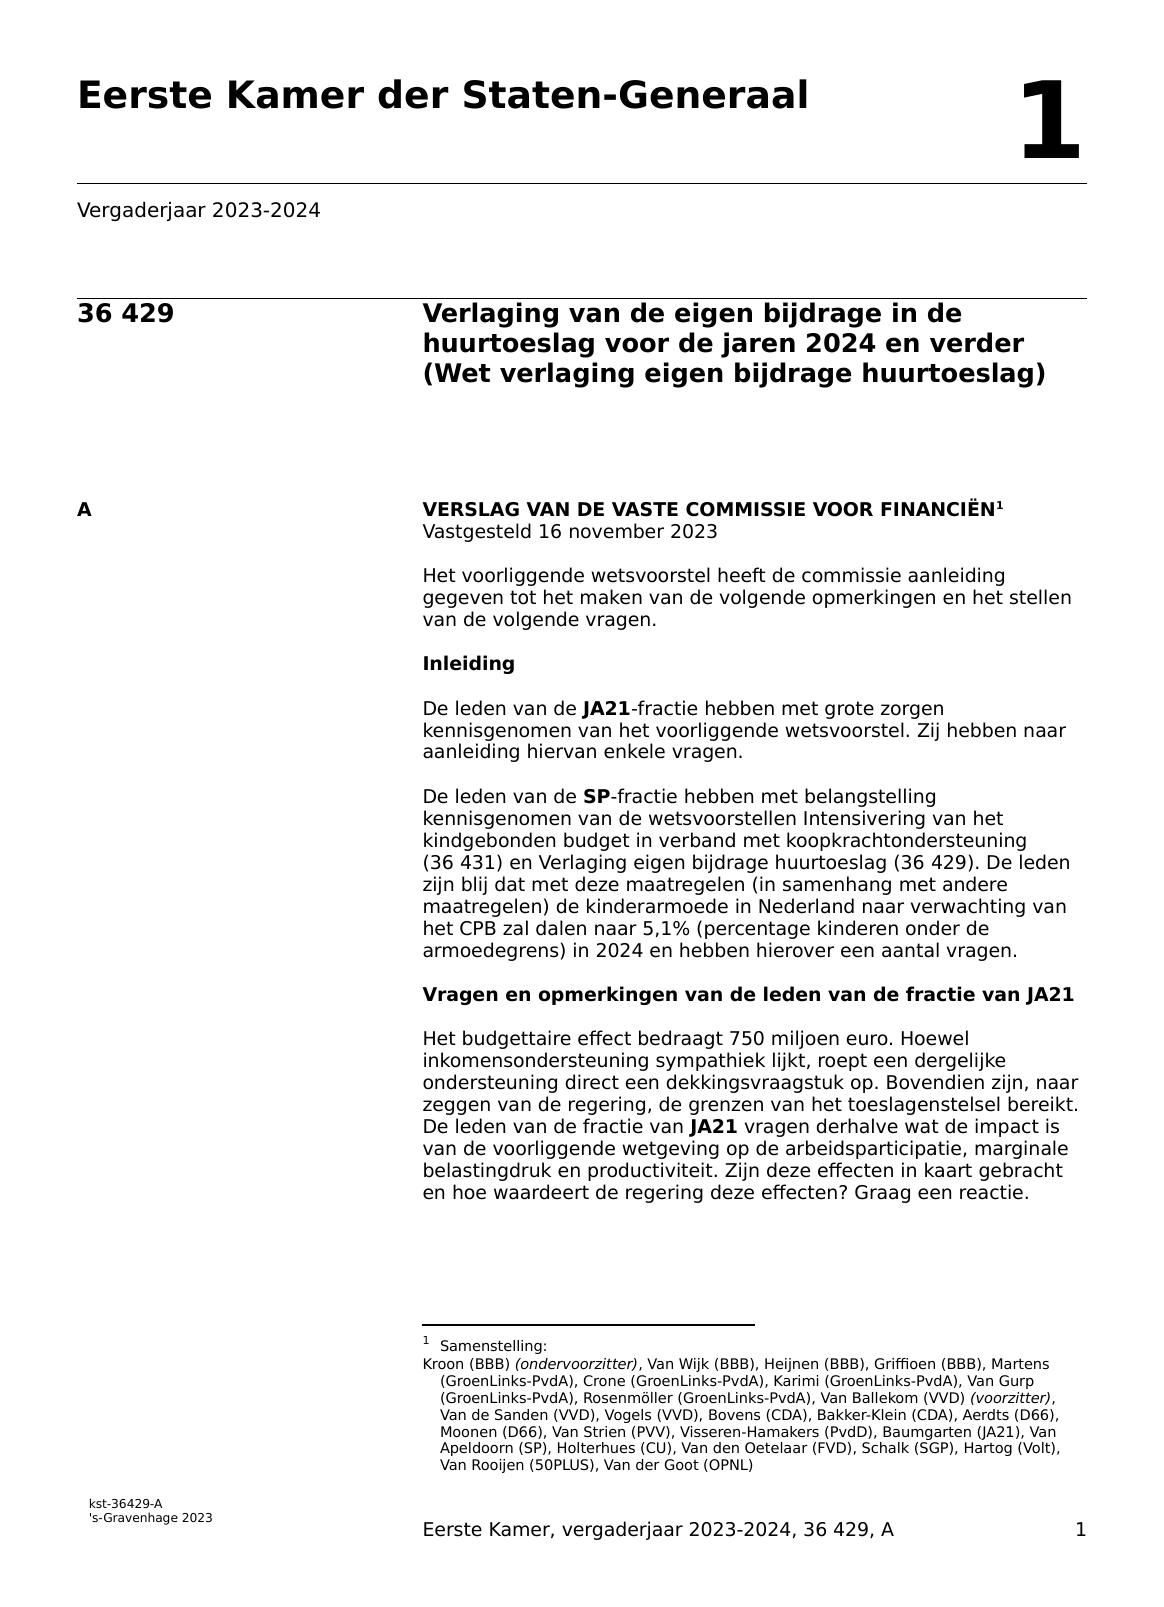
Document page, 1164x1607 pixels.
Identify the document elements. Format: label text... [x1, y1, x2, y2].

text Kroon (BBB) (ondervoorzitter), Van Wijk (BBB), Heijnen (BBB), Griffioen (BBB), Martens (GroenLinks-PvdA), Crone (GroenLinks-PvdA), Karimi (GroenLinks-PvdA), Van Gurp (GroenLinks-PvdA), Rosenmöller (GroenLinks-PvdA), Van Ballekom (VVD) (voorzitter), Van de Sanden (VVD), Vogels (VVD), Bovens (CDA), Bakker-Klein (CDA), Aerdts (D66), Moonen (D66), Van Strien (PVV), Visseren-Hamakers (PvdD), Baumgarten (JA21), Van Apeldoorn (SP), Holterhues (CU), Van den Oetelaar (FVD), Schalk (SGP), Hartog (Volt), Van Rooijen (50PLUS), Van der Goot (OPNL) [422, 1356, 1087, 1474]
subtitle Inleiding [422, 653, 1087, 675]
subtitle A VERSLAG VAN DE VASTE COMMISSIE VOOR FINANCIËN [77, 499, 1087, 521]
subtitle Vragen en opmerkingen van de leden van de fractie van JA21 [422, 984, 1087, 1006]
table_header 1 [886, 59, 1087, 183]
text kst-36429-A [88, 1497, 323, 1511]
text Het voorliggende wetsvoorstel heeft de commissie aanleiding gegeven tot het maken van de volgende opmerkingen en het stellen van de volgende vragen. [422, 565, 1087, 631]
text Vastgesteld 16 november 2023 [422, 521, 1087, 543]
text Het budgettaire effect bedraagt 750 miljoen euro. Hoewel inkomensondersteuning sympathiek lijkt, roept een dergelijke ondersteuning direct een dekkingsvraagstuk op. Bovendien zijn, naar zeggen van de regering, de grenzen van het toeslagenstelsel bereikt. De leden van de fractie van JA21 vragen derhalve wat de impact is van de voorliggende wetgeving op de arbeidsparticipatie, marginale belastingdruk en productiviteit. Zijn deze effecten in kaart gebracht en hoe waardeert de regering deze effecten? Graag een reactie. [422, 1028, 1087, 1204]
subtitle 36 429 Verlaging van de eigen bijdrage in de huurtoeslag voor de jaren 2024 en verder (Wet verlaging eigen bijdrage huurtoeslag) [77, 299, 1087, 388]
text De leden van de JA21-fractie hebben met grote zorgen kennisgenomen van het voorliggende wetsvoorstel. Zij hebben naar aanleiding hiervan enkele vragen. [422, 697, 1087, 763]
text Samenstelling: [422, 1334, 1087, 1356]
text 's-Gravenhage 2023 [88, 1511, 323, 1525]
table_header Eerste Kamer der Staten-Generaal [77, 59, 886, 183]
text De leden van de SP-fractie hebben met belangstelling kennisgenomen van de wetsvoorstellen Intensivering van het kindgebonden budget in verband met koopkrachtondersteuning (36 431) en Verlaging eigen bijdrage huurtoeslag (36 429). De leden zijn blij dat met deze maatregelen (in samenhang met andere maatregelen) de kinderarmoede in Nederland naar verwachting van het CPB zal dalen naar 5,1% (percentage kinderen onder de armoedegrens) in 2024 en hebben hierover een aantal vragen. [422, 786, 1087, 961]
table_cell Vergaderjaar 2023-2024 [77, 184, 1087, 298]
